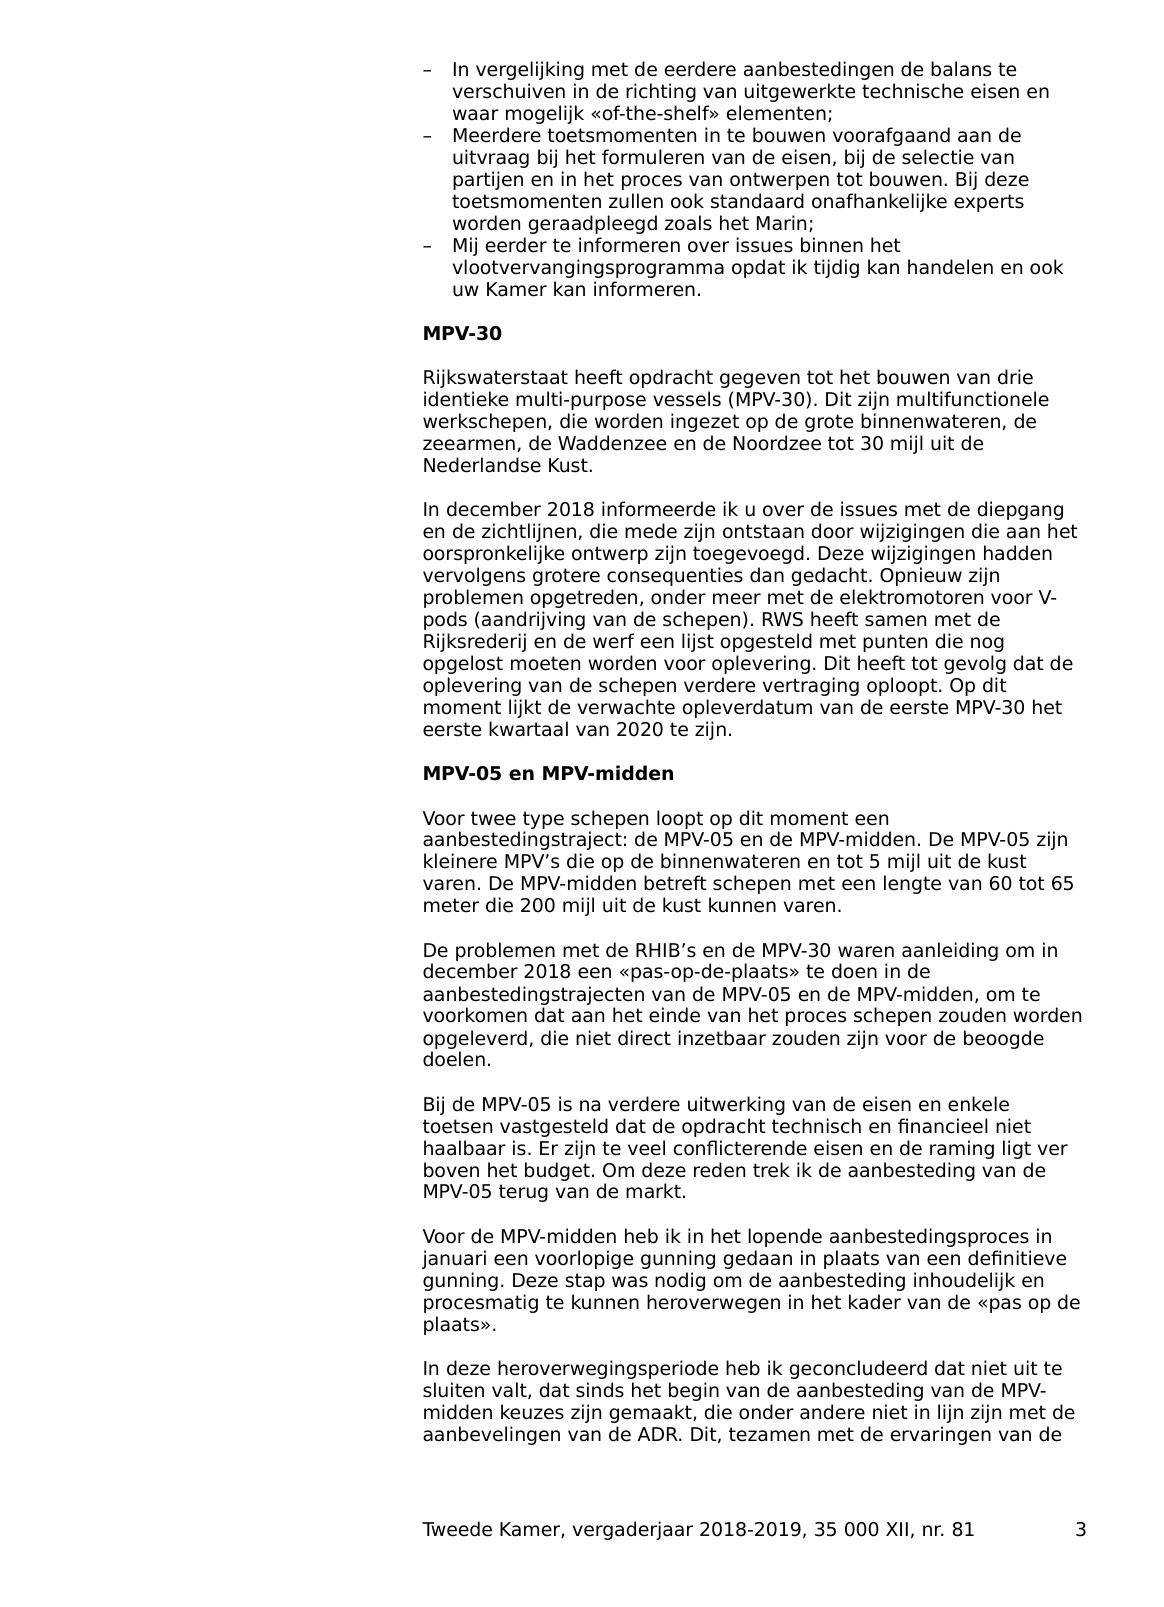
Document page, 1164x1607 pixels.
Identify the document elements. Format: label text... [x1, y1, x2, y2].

text Voor de MPV-midden heb ik in het lopende aanbestedingsproces in januari een voorlopige gunning gedaan in plaats van een definitieve gunning. Deze stap was nodig om de aanbesteding inhoudelijk en procesmatig te kunnen heroverwegen in het kader van de «pas op de plaats». [422, 1226, 1087, 1336]
text Bij de MPV-05 is na verdere uitwerking van de eisen en enkele toetsen vastgesteld dat de opdracht technisch en financieel niet haalbaar is. Er zijn te veel conflicterende eisen en de raming ligt ver boven het budget. Om deze reden trek ik de aanbesteding van de MPV-05 terug van de markt. [422, 1093, 1087, 1203]
text In december 2018 informeerde ik u over de issues met de diepgang en de zichtlijnen, die mede zijn ontstaan door wijzigingen die aan het oorspronkelijke ontwerp zijn toegevoegd. Deze wijzigingen hadden vervolgens grotere consequenties dan gedacht. Opnieuw zijn problemen opgetreden, onder meer met de elektromotoren voor V-pods (aandrijving van de schepen). RWS heeft samen met de Rijksrederij en de werf een lijst opgesteld met punten die nog opgelost moeten worden voor oplevering. Dit heeft tot gevolg dat de oplevering van de schepen verdere vertraging oploopt. Op dit moment lijkt de verwachte opleverdatum van de eerste MPV-30 het eerste kwartaal van 2020 te zijn. [422, 499, 1087, 741]
text De problemen met de RHIB’s en de MPV-30 waren aanleiding om in december 2018 een «pas-op-de-plaats» te doen in de aanbestedingstrajecten van de MPV-05 en de MPV-midden, om te voorkomen dat aan het einde van het proces schepen zouden worden opgeleverd, die niet direct inzetbaar zouden zijn voor de beoogde doelen. [422, 939, 1087, 1071]
text In deze heroverwegingsperiode heb ik geconcludeerd dat niet uit te sluiten valt, dat sinds het begin van de aanbesteding van de MPV-midden keuzes zijn gemaakt, die onder andere niet in lijn zijn met de aanbevelingen van de ADR. Dit, tezamen met de ervaringen van de [422, 1358, 1087, 1446]
text Rijkswaterstaat heeft opdracht gegeven tot het bouwen van drie identieke multi-purpose vessels (MPV-30). Dit zijn multifunctionele werkschepen, die worden ingezet op de grote binnenwateren, de zeearmen, de Waddenzee en de Noordzee tot 30 mijl uit de Nederlandse Kust. [422, 367, 1087, 477]
text Voor twee type schepen loopt op dit moment een aanbestedingstraject: de MPV-05 en de MPV-midden. De MPV-05 zijn kleinere MPV’s die op de binnenwateren en tot 5 mijl uit de kust varen. De MPV-midden betreft schepen met een lengte van 60 tot 65 meter die 200 mijl uit de kust kunnen varen. [422, 807, 1087, 917]
text – Mij eerder te informeren over issues binnen het vlootvervangingsprogramma opdat ik tijdig kan handelen en ook uw Kamer kan informeren. [422, 235, 1087, 301]
subtitle MPV-05 en MPV-midden [422, 763, 1087, 785]
text – Meerdere toetsmomenten in te bouwen voorafgaand aan de uitvraag bij het formuleren van de eisen, bij de selectie van partijen en in het proces van ontwerpen tot bouwen. Bij deze toetsmomenten zullen ook standaard onafhankelijke experts worden geraadpleegd zoals het Marin; [422, 125, 1087, 235]
text – In vergelijking met de eerdere aanbestedingen de balans te verschuiven in de richting van uitgewerkte technische eisen en waar mogelijk «of-the-shelf» elementen; [422, 59, 1087, 125]
subtitle MPV-30 [422, 323, 1087, 345]
